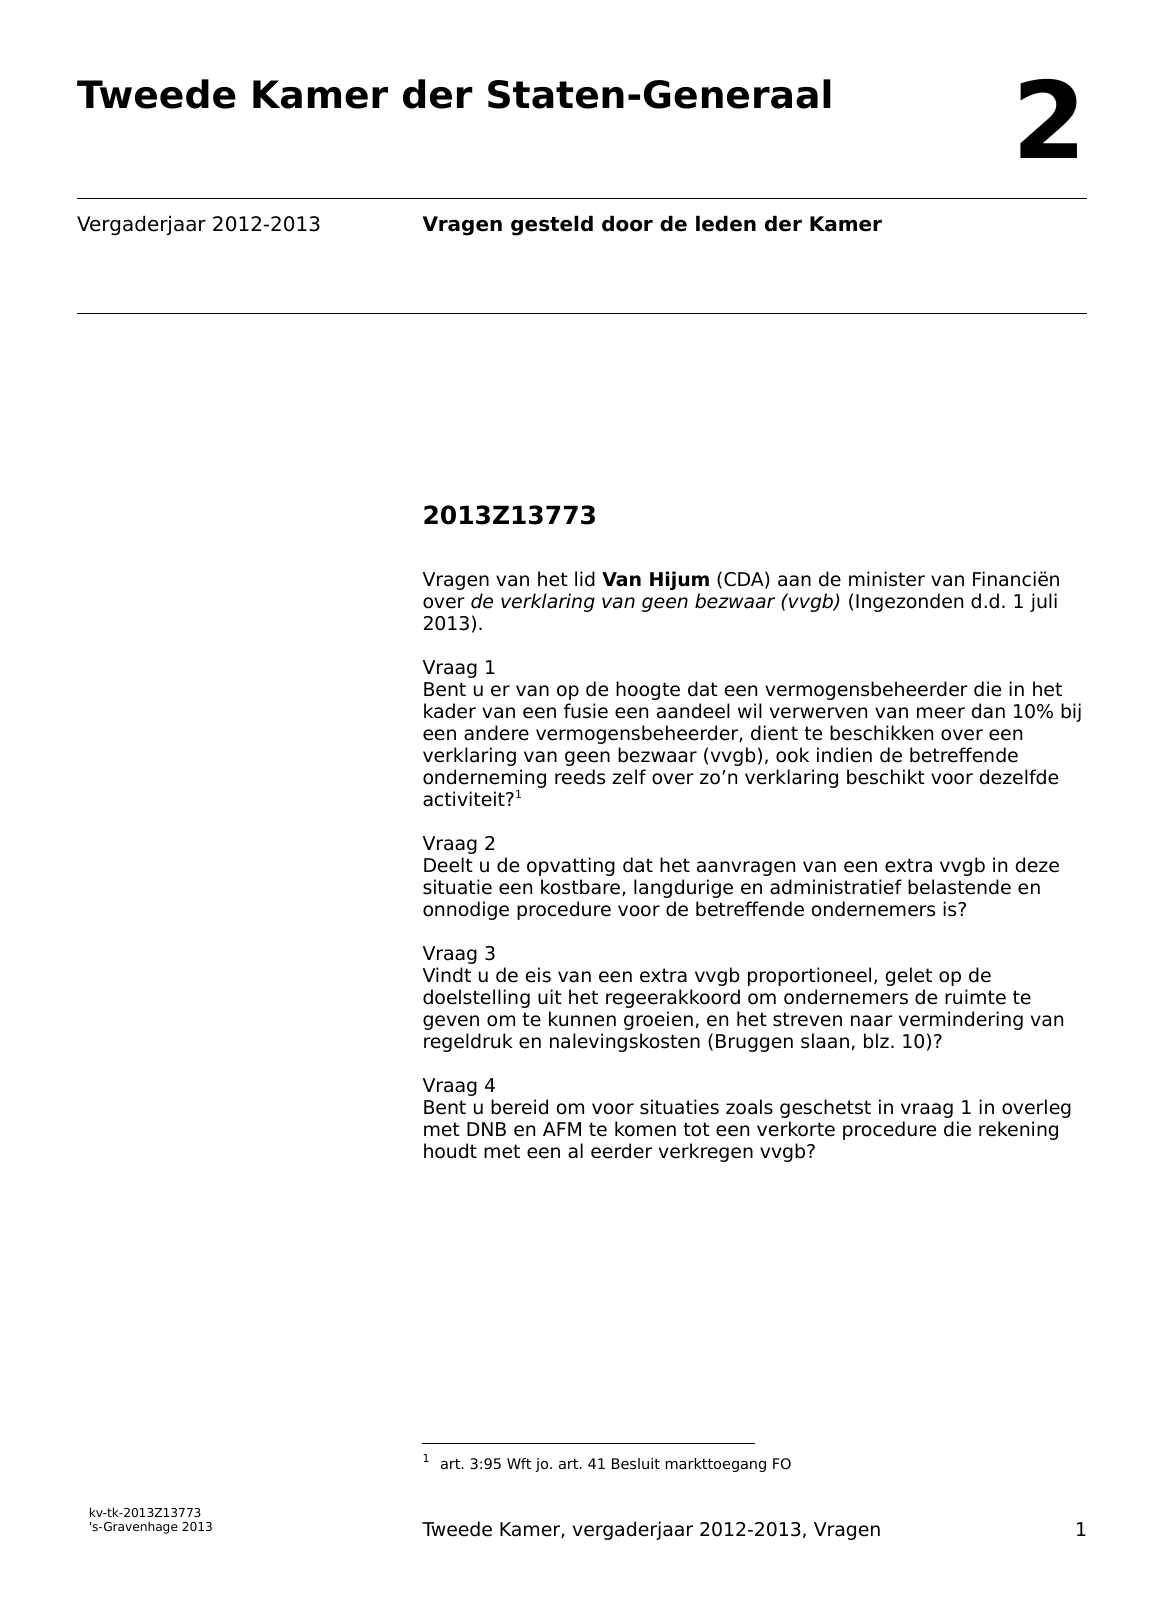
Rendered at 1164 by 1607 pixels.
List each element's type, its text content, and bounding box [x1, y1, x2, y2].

table_header 2 [886, 59, 1087, 198]
text Vragen van het lid Van Hijum (CDA) aan de minister van Financiën over de verklaring van geen bezwaar (vvgb) (Ingezonden d.d. 1 juli 2013). [422, 569, 1087, 635]
text kv-tk-2013Z13773 [88, 1506, 323, 1520]
text Vraag 2 [422, 833, 1087, 855]
table_header Tweede Kamer der Staten-Generaal [77, 59, 886, 198]
text art. 3:95 Wft jo. art. 41 Besluit markttoegang FO [422, 1452, 1087, 1474]
text Bent u er van op de hoogte dat een vermogensbeheerder die in het kader van een fusie een aandeel wil verwerven van meer dan 10% bij een andere vermogensbeheerder, dient te beschikken over een verklaring van geen bezwaar (vvgb), ook indien de betreffende onderneming reeds zelf over zo’n verklaring beschikt voor dezelfde activiteit? [422, 679, 1087, 811]
text Vraag 1 [422, 657, 1087, 679]
table_cell Vragen gesteld door de leden der Kamer [422, 199, 1087, 313]
text Vraag 4 [422, 1075, 1087, 1097]
table_cell Vergaderjaar 2012-2013 [77, 199, 422, 313]
text Vraag 3 [422, 943, 1087, 965]
text Deelt u de opvatting dat het aanvragen van een extra vvgb in deze situatie een kostbare, langdurige en administratief belastende en onnodige procedure voor de betreffende ondernemers is? [422, 855, 1087, 921]
text 's-Gravenhage 2013 [88, 1520, 323, 1534]
text Vindt u de eis van een extra vvgb proportioneel, gelet op de doelstelling uit het regeerakkoord om ondernemers de ruimte te geven om te kunnen groeien, en het streven naar vermindering van regeldruk en nalevingskosten (Bruggen slaan, blz. 10)? [422, 965, 1087, 1053]
text 2013Z13773 [422, 501, 1087, 531]
text Bent u bereid om voor situaties zoals geschetst in vraag 1 in overleg met DNB en AFM te komen tot een verkorte procedure die rekening houdt met een al eerder verkregen vvgb? [422, 1097, 1087, 1163]
